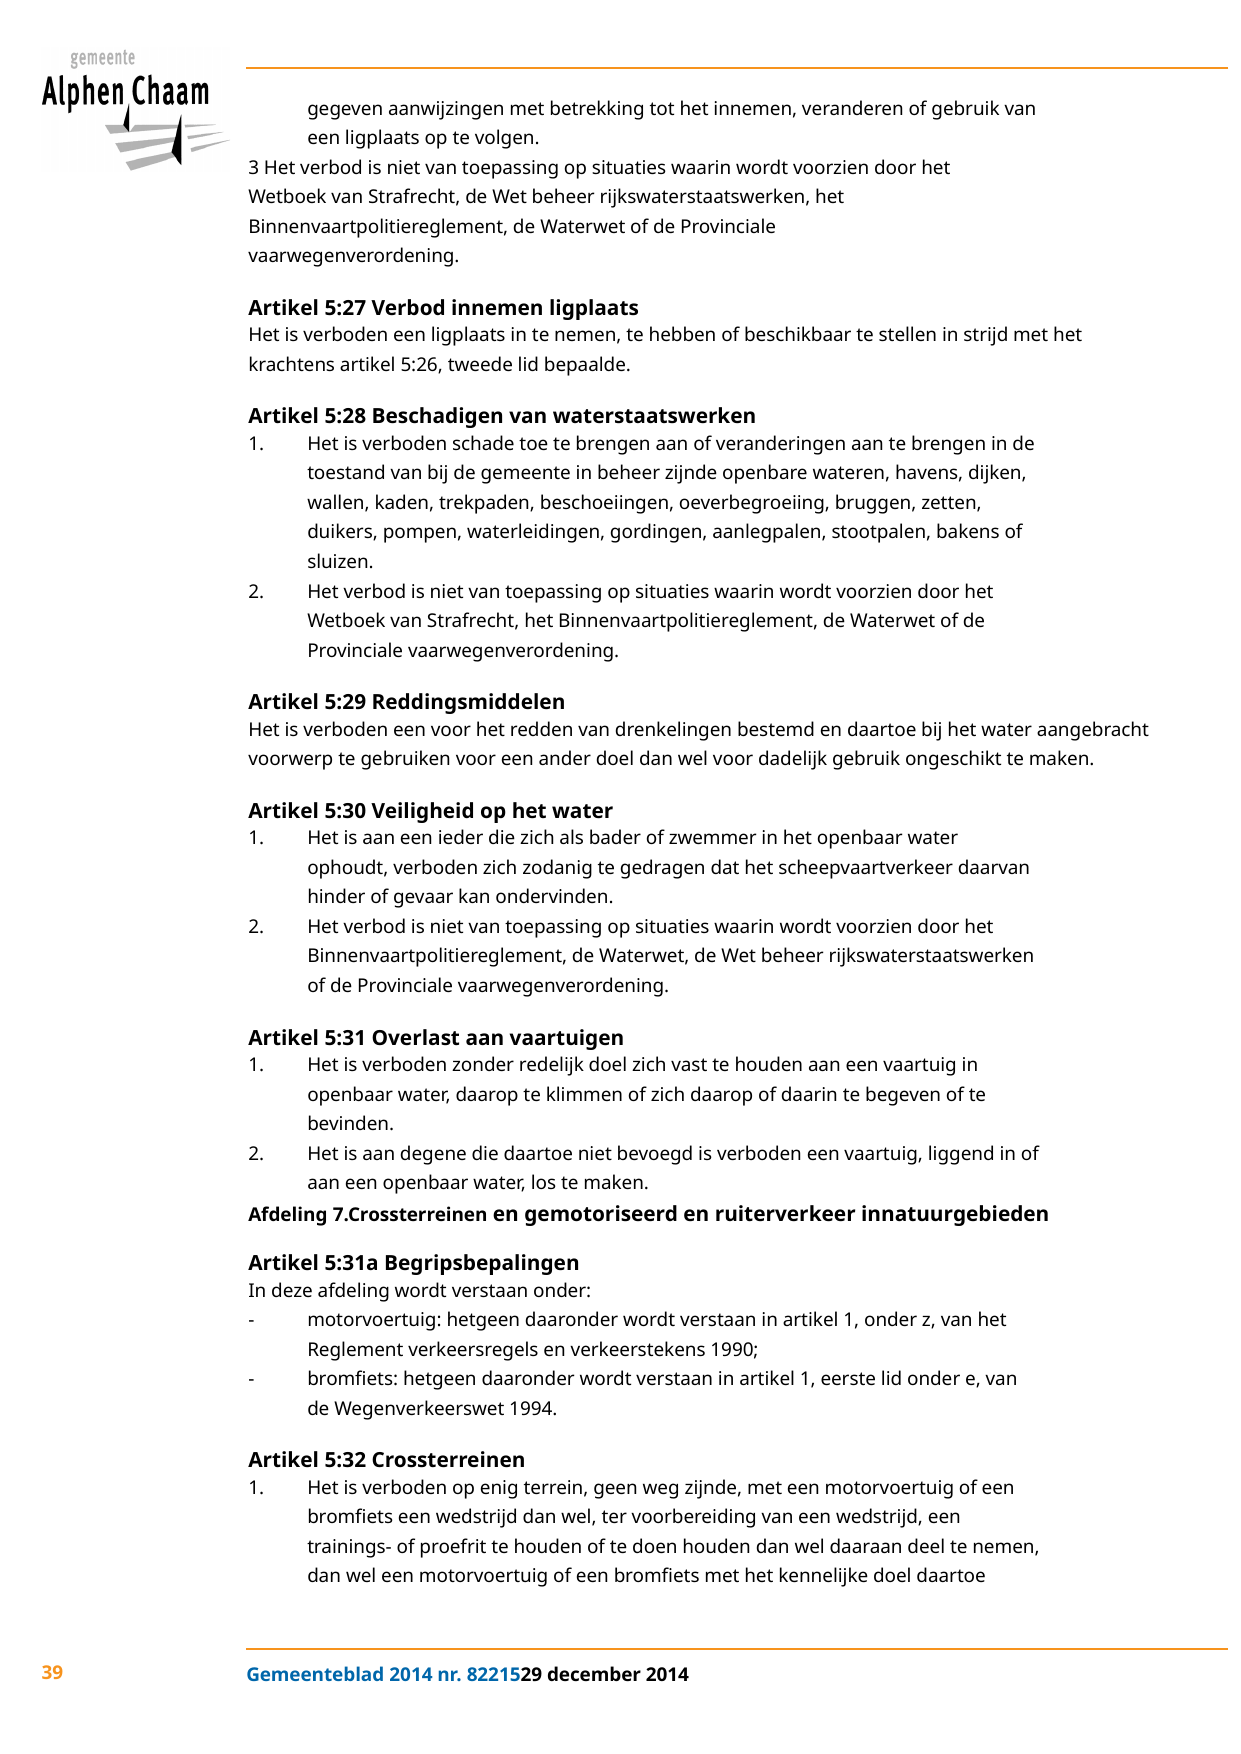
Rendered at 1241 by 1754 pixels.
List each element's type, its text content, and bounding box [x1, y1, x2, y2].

list gegeven aanwijzingen met betrekking tot het innemen, veranderen of gebruik van [248, 95, 1152, 121]
text Artikel 5:27 Verbod innemen ligplaats [248, 293, 1152, 322]
list dan wel een motorvoertuig of een bromfiets met het kennelijke doel daartoe [248, 1563, 1152, 1588]
list duikers, pompen, waterleidingen, gordingen, aanlegpalen, stootpalen, bakens of [248, 519, 1152, 544]
list bevinden. [248, 1110, 1152, 1136]
list motorvoertuig: hetgeen daaronder wordt verstaan in artikel 1, onder z, van het [248, 1306, 1152, 1332]
list bromfiets een wedstrijd dan wel, ter voorbereiding van een wedstrijd, een [248, 1503, 1152, 1529]
list bromfiets: hetgeen daaronder wordt verstaan in artikel 1, eerste lid onder e, van [248, 1366, 1152, 1391]
text Artikel 5:29 Reddingsmiddelen [248, 687, 1152, 716]
list Het is verboden schade toe te brengen aan of veranderingen aan te brengen in de [248, 430, 1152, 456]
list of de Provinciale vaarwegenverordening. [248, 972, 1152, 998]
list Het is aan een ieder die zich als bader of zwemmer in het openbaar water [248, 824, 1152, 850]
picture [41, 47, 231, 172]
list Het verbod is niet van toepassing op situaties waarin wordt voorzien door het [248, 913, 1152, 939]
text Artikel 5:31 Overlast aan vaartuigen [248, 1023, 1152, 1051]
text vaarwegenverordening. [248, 243, 1152, 268]
list een ligplaats op te volgen. [248, 124, 1152, 150]
list Het verbod is niet van toepassing op situaties waarin wordt voorzien door het [248, 578, 1152, 604]
text Binnenvaartpolitiereglement, de Waterwet of de Provinciale [248, 213, 1152, 239]
text 3 Het verbod is niet van toepassing op situaties waarin wordt voorzien door het [248, 154, 1152, 180]
list aan een openbaar water, los te maken. [248, 1169, 1152, 1195]
list Binnenvaartpolitiereglement, de Waterwet, de Wet beheer rijkswaterstaatswerken [248, 943, 1152, 968]
list openbaar water, daarop te klimmen of zich daarop of daarin te begeven of te [248, 1081, 1152, 1106]
list toestand van bij de gemeente in beheer zijnde openbare wateren, havens, dijken, [248, 459, 1152, 485]
list Het is verboden zonder redelijk doel zich vast te houden aan een vaartuig in [248, 1051, 1152, 1077]
text Artikel 5:31a Begripsbepalingen [248, 1248, 1152, 1277]
text Artikel 5:30 Veiligheid op het water [248, 796, 1152, 824]
text Afdeling 7.Crossterreinen en gemotoriseerd en ruiterverkeer innatuurgebieden [248, 1199, 1152, 1227]
list hinder of gevaar kan ondervinden. [248, 883, 1152, 909]
text In deze afdeling wordt verstaan onder: [248, 1277, 1152, 1302]
list sluizen. [248, 548, 1152, 574]
text Artikel 5:28 Beschadigen van waterstaatswerken [248, 402, 1152, 430]
text Het is verboden een ligplaats in te nemen, te hebben of beschikbaar te stellen in strijd met het krachtens artikel 5:26, tweede lid bepaalde. [248, 322, 1152, 377]
list ophoudt, verboden zich zodanig te gedragen dat het scheepvaartverkeer daarvan [248, 854, 1152, 880]
text Artikel 5:32 Crossterreinen [248, 1446, 1152, 1474]
list Het is aan degene die daartoe niet bevoegd is verboden een vaartuig, liggend in of [248, 1140, 1152, 1166]
list Reglement verkeersregels en verkeerstekens 1990; [248, 1336, 1152, 1362]
list Het is verboden op enig terrein, geen weg zijnde, met een motorvoertuig of een [248, 1474, 1152, 1500]
list de Wegenverkeerswet 1994. [248, 1395, 1152, 1421]
text Wetboek van Strafrecht, de Wet beheer rijkswaterstaatswerken, het [248, 183, 1152, 209]
list wallen, kaden, trekpaden, beschoeiingen, oeverbegroeiing, bruggen, zetten, [248, 489, 1152, 515]
list Provinciale vaarwegenverordening. [248, 637, 1152, 663]
list trainings- of proefrit te houden of te doen houden dan wel daaraan deel te nemen, [248, 1533, 1152, 1559]
text Het is verboden een voor het redden van drenkelingen bestemd en daartoe bij het water aangebracht voorwerp te gebruiken voor een ander doel dan wel voor dadelijk gebruik ongeschikt te maken. [248, 716, 1152, 771]
list Wetboek van Strafrecht, het Binnenvaartpolitiereglement, de Waterwet of de [248, 607, 1152, 633]
